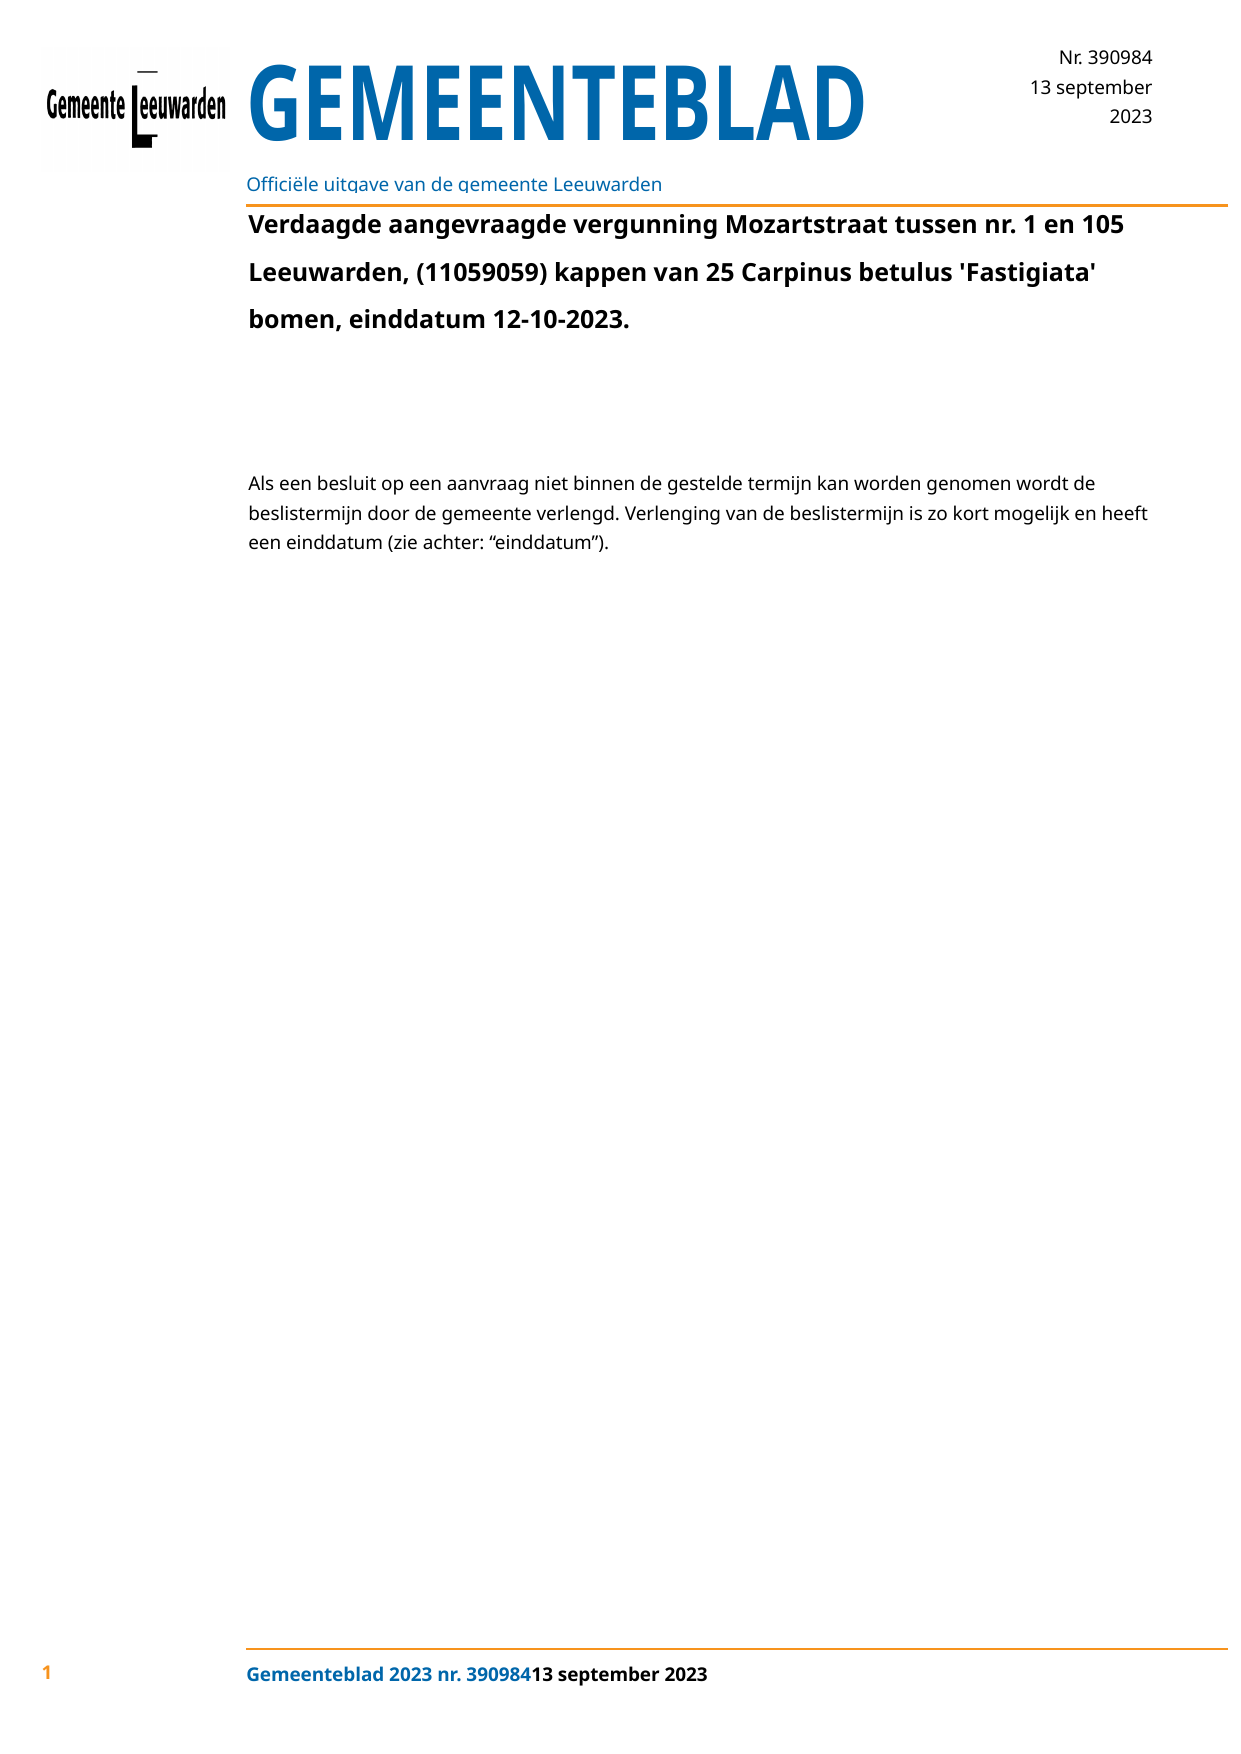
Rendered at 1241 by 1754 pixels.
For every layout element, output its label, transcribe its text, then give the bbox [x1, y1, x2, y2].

text Als een besluit op een aanvraag niet binnen de gestelde termijn kan worden genomen wordt de beslistermijn door de gemeente verlengd. Verlenging van de beslistermijn is zo kort mogelijk en heeft een einddatum (zie achter: “einddatum”). [248, 470, 1152, 555]
picture [41, 47, 231, 172]
text Verdaagde aangevraagde vergunning Mozartstraat tussen nr. 1 en 105 Leeuwarden, (11059059) kappen van 25 Carpinus betulus 'Fastigiata' bomen, einddatum 12-10-2023. [248, 207, 1152, 336]
